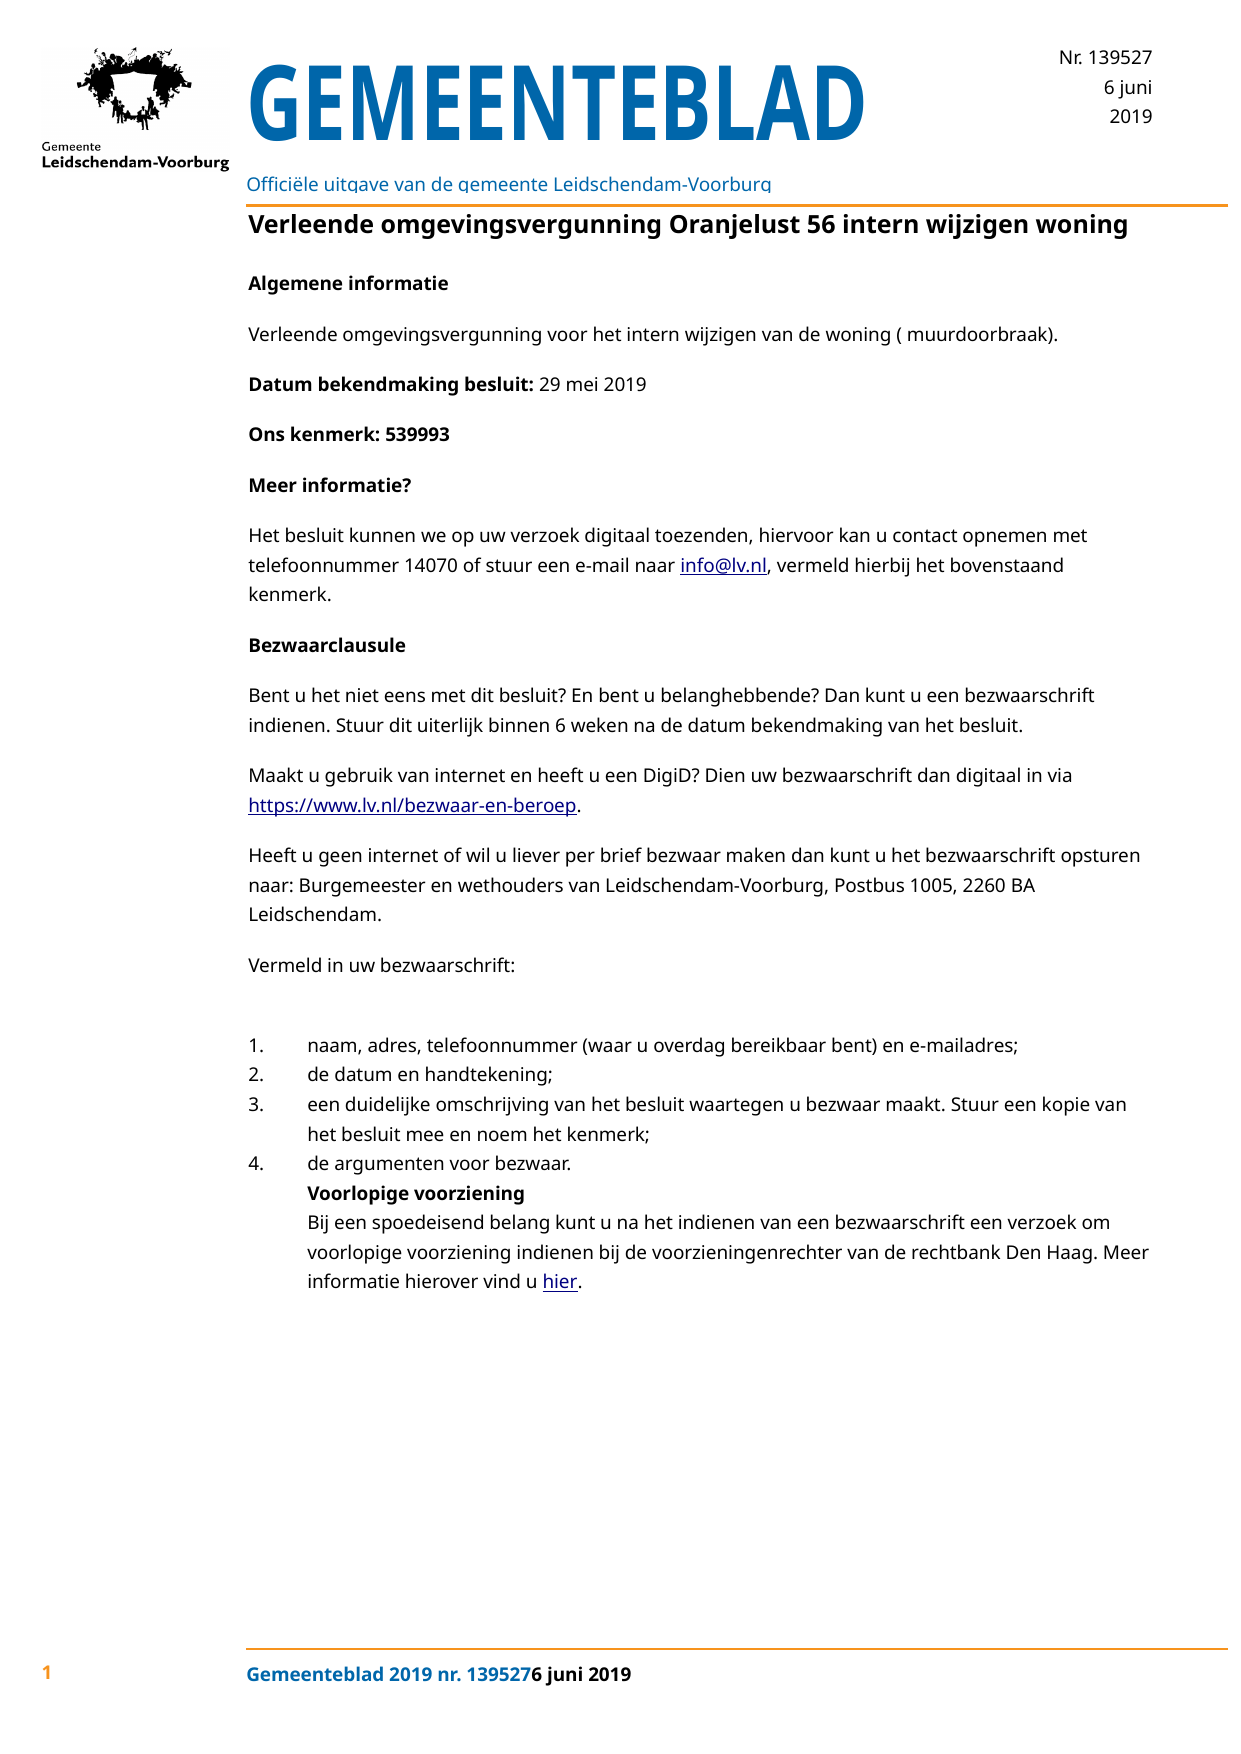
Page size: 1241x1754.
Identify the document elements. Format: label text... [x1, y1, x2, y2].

list een duidelijke omschrijving van het besluit waartegen u bezwaar maakt. Stuur een kopie van het besluit mee en noem het kenmerk; [248, 1091, 1152, 1146]
list Voorlopige voorziening [248, 1180, 1152, 1206]
text Verleende omgevingsvergunning voor het intern wijzigen van de woning ( muurdoorbraak). [248, 321, 1152, 346]
text Het besluit kunnen we op uw verzoek digitaal toezenden, hiervoor kan u contact opnemen met telefoonnummer 14070 of stuur een e-mail naar info@lv.nl, vermeld hierbij het bovenstaand kenmerk. [248, 522, 1152, 607]
text Meer informatie? [248, 472, 1152, 498]
text Algemene informatie [248, 270, 1152, 296]
picture [41, 47, 231, 172]
text Heeft u geen internet of wil u liever per brief bezwaar maken dan kunt u het bezwaarschrift opsturen naar: Burgemeester en wethouders van Leidschendam-Voorburg, Postbus 1005, 2260 BA Leidschendam. [248, 842, 1152, 927]
text Vermeld in uw bezwaarschrift: [248, 952, 1152, 978]
text Bent u het niet eens met dit besluit? En bent u belanghebbende? Dan kunt u een bezwaarschrift indienen. Stuur dit uiterlijk binnen 6 weken na de datum bekendmaking van het besluit. [248, 682, 1152, 738]
list de datum en handtekening; [248, 1062, 1152, 1087]
text Datum bekendmaking besluit: 29 mei 2019 [248, 371, 1152, 397]
text Verleende omgevingsvergunning Oranjelust 56 intern wijzigen woning [248, 207, 1152, 241]
text Ons kenmerk: 539993 [248, 422, 1152, 447]
text Maakt u gebruik van internet en heeft u een DigiD? Dien uw bezwaarschrift dan digitaal in via https://www.lv.nl/bezwaar-en-beroep. [248, 762, 1152, 818]
list Bij een spoedeisend belang kunt u na het indienen van een bezwaarschrift een verzoek om voorlopige voorziening indienen bij de voorzieningenrechter van de rechtbank Den Haag. Meer informatie hierover vind u hier. [248, 1209, 1152, 1294]
list de argumenten voor bezwaar. [248, 1150, 1152, 1176]
text Bezwaarclausule [248, 632, 1152, 658]
list naam, adres, telefoonnummer (waar u overdag bereikbaar bent) en e-mailadres; [248, 1032, 1152, 1058]
